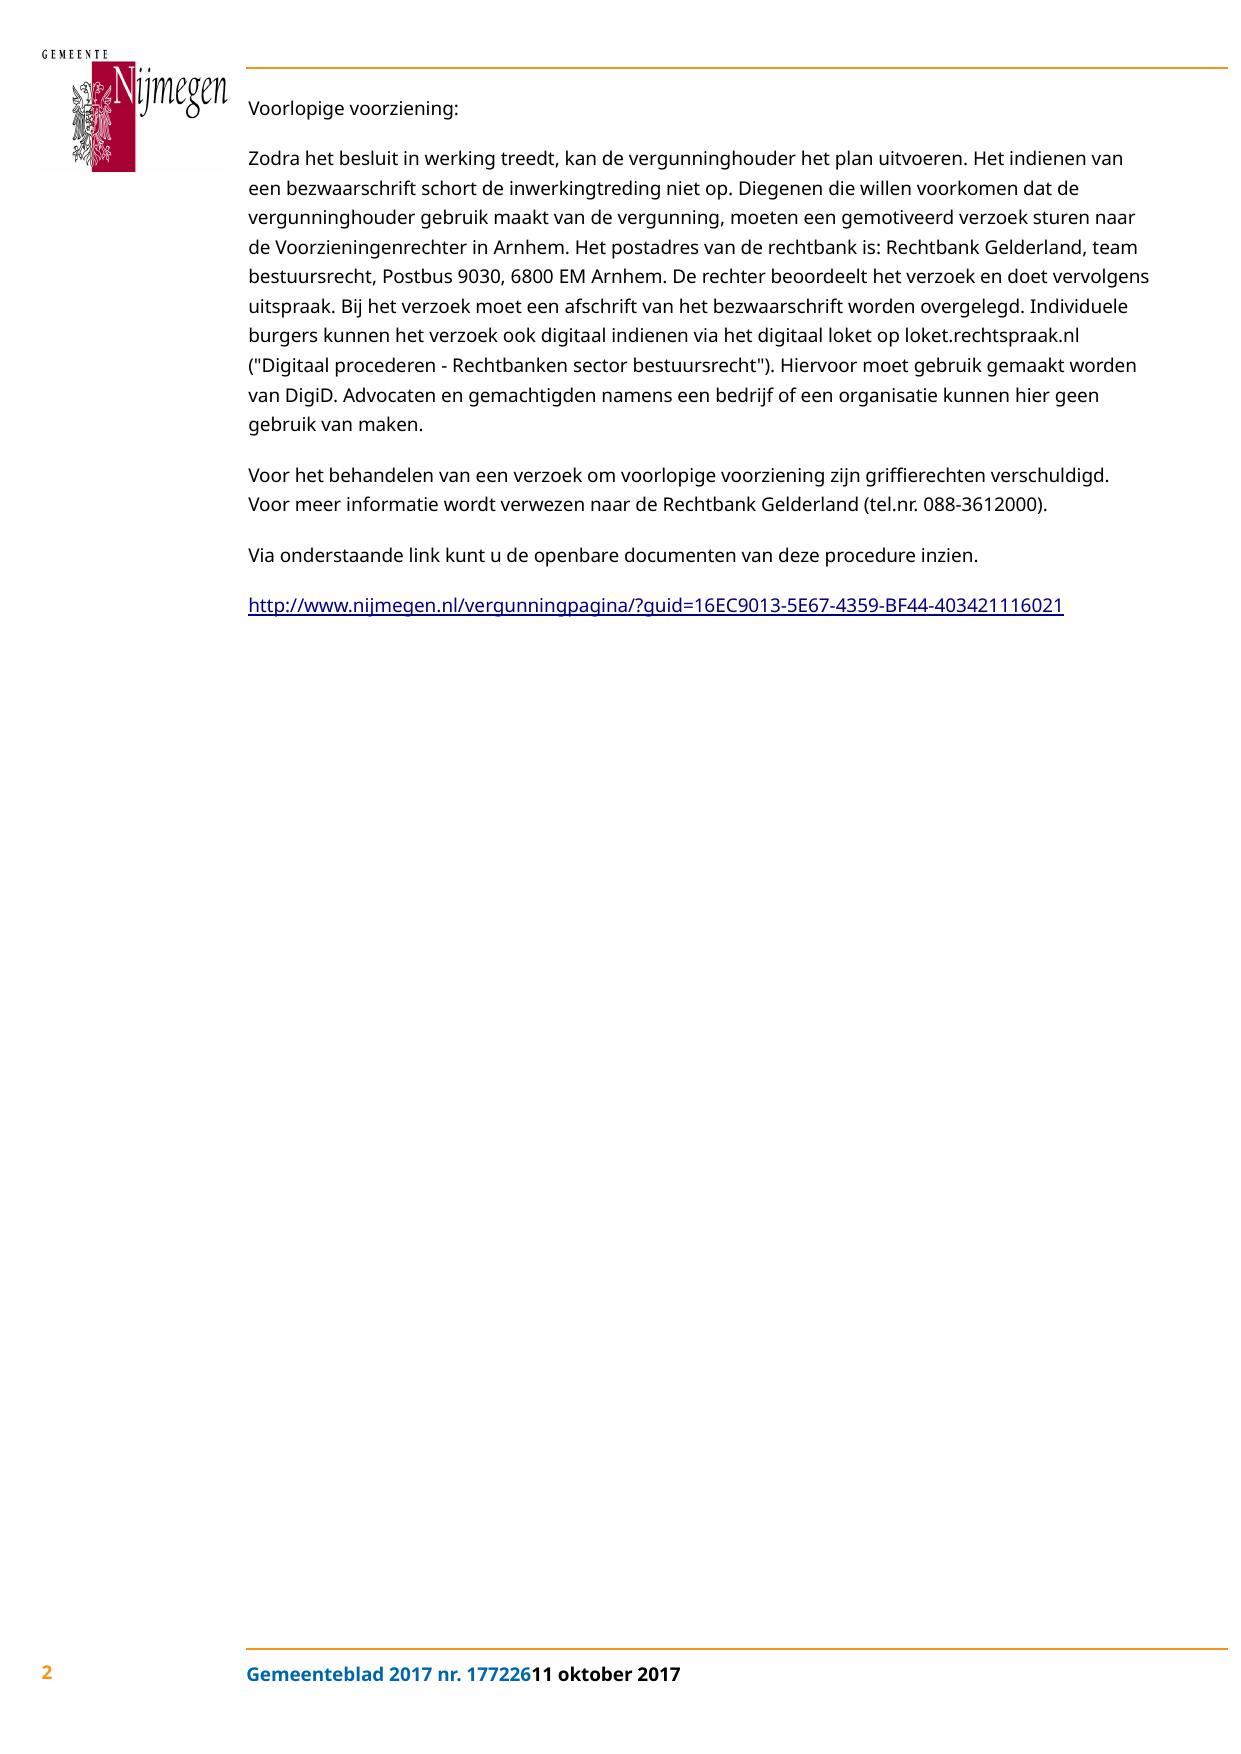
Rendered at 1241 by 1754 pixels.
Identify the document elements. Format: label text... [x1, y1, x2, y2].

text Zodra het besluit in werking treedt, kan de vergunninghouder het plan uitvoeren. Het indienen van een bezwaarschrift schort de inwerkingtreding niet op. Diegenen die willen voorkomen dat de vergunninghouder gebruik maakt van de vergunning, moeten een gemotiveerd verzoek sturen naar de Voorzieningenrechter in Arnhem. Het postadres van de rechtbank is: Rechtbank Gelderland, team bestuursrecht, Postbus 9030, 6800 EM Arnhem. De rechter beoordeelt het verzoek en doet vervolgens uitspraak. Bij het verzoek moet een afschrift van het bezwaarschrift worden overgelegd. Individuele burgers kunnen het verzoek ook digitaal indienen via het digitaal loket op loket.rechtspraak.nl ("Digitaal procederen - Rechtbanken sector bestuursrecht"). Hiervoor moet gebruik gemaakt worden van DigiD. Advocaten en gemachtigden namens een bedrijf of een organisatie kunnen hier geen gebruik van maken. [248, 145, 1152, 437]
picture [41, 47, 231, 172]
text Voor het behandelen van een verzoek om voorlopige voorziening zijn griffierechten verschuldigd. Voor meer informatie wordt verwezen naar de Rechtbank Gelderland (tel.nr. 088-3612000). [248, 462, 1152, 517]
text Voorlopige voorziening: [248, 95, 1152, 121]
text Via onderstaande link kunt u de openbare documenten van deze procedure inzien. [248, 542, 1152, 568]
text http://www.nijmegen.nl/vergunningpagina/?guid=16EC9013-5E67-4359-BF44-403421116021 [248, 592, 1152, 618]
